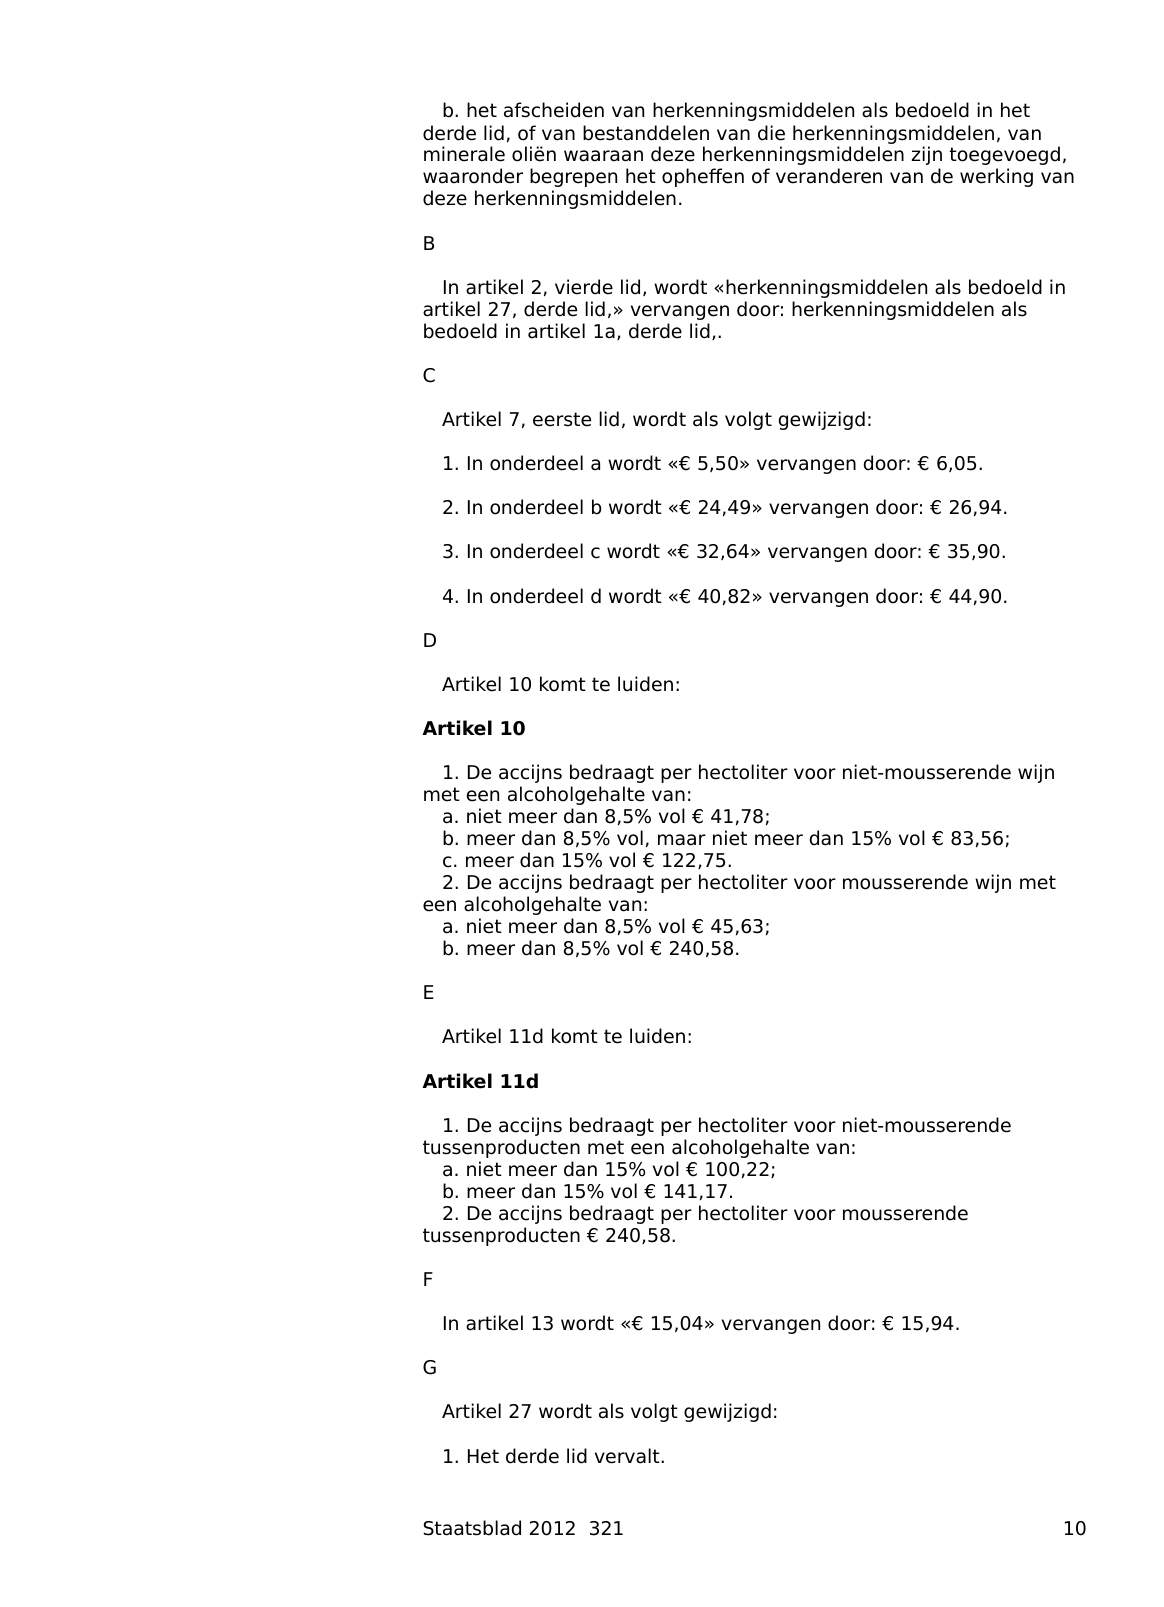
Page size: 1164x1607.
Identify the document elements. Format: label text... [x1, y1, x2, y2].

text b. meer dan 8,5% vol, maar niet meer dan 15% vol € 83,56; [422, 828, 1087, 850]
text 2. De accijns bedraagt per hectoliter voor mousserende tussenproducten € 240,58. [422, 1203, 1087, 1247]
text a. niet meer dan 15% vol € 100,22; [422, 1159, 1087, 1181]
text 2. In onderdeel b wordt «€ 24,49» vervangen door: € 26,94. [422, 497, 1087, 519]
text c. meer dan 15% vol € 122,75. [422, 850, 1087, 872]
text b. het afscheiden van herkenningsmiddelen als bedoeld in het derde lid, of van bestanddelen van die herkenningsmiddelen, van minerale oliën waaraan deze herkenningsmiddelen zijn toegevoegd, waaronder begrepen het opheffen of veranderen van de werking van deze herkenningsmiddelen. [422, 100, 1087, 210]
text Artikel 7, eerste lid, wordt als volgt gewijzigd: [422, 409, 1087, 431]
text F [422, 1269, 1087, 1291]
text Artikel 11d komt te luiden: [422, 1026, 1087, 1048]
text C [422, 365, 1087, 387]
text a. niet meer dan 8,5% vol € 41,78; [422, 806, 1087, 828]
text E [422, 982, 1087, 1004]
text Artikel 27 wordt als volgt gewijzigd: [422, 1401, 1087, 1423]
subtitle Artikel 11d [422, 1071, 1087, 1093]
text b. meer dan 15% vol € 141,17. [422, 1181, 1087, 1203]
text b. meer dan 8,5% vol € 240,58. [422, 938, 1087, 960]
subtitle Artikel 10 [422, 718, 1087, 740]
text 1. De accijns bedraagt per hectoliter voor niet-mousserende tussenproducten met een alcoholgehalte van: [422, 1115, 1087, 1159]
text In artikel 2, vierde lid, wordt «herkenningsmiddelen als bedoeld in artikel 27, derde lid,» vervangen door: herkenningsmiddelen als bedoeld in artikel 1a, derde lid,. [422, 277, 1087, 343]
text B [422, 232, 1087, 254]
text G [422, 1357, 1087, 1379]
text 4. In onderdeel d wordt «€ 40,82» vervangen door: € 44,90. [422, 586, 1087, 608]
text In artikel 13 wordt «€ 15,04» vervangen door: € 15,94. [422, 1313, 1087, 1335]
text 1. In onderdeel a wordt «€ 5,50» vervangen door: € 6,05. [422, 453, 1087, 475]
text 1. Het derde lid vervalt. [422, 1446, 1087, 1467]
text D [422, 630, 1087, 652]
text a. niet meer dan 8,5% vol € 45,63; [422, 916, 1087, 938]
text 3. In onderdeel c wordt «€ 32,64» vervangen door: € 35,90. [422, 541, 1087, 563]
text 1. De accijns bedraagt per hectoliter voor niet-mousserende wijn met een alcoholgehalte van: [422, 762, 1087, 806]
text Artikel 10 komt te luiden: [422, 674, 1087, 696]
text 2. De accijns bedraagt per hectoliter voor mousserende wijn met een alcoholgehalte van: [422, 872, 1087, 916]
